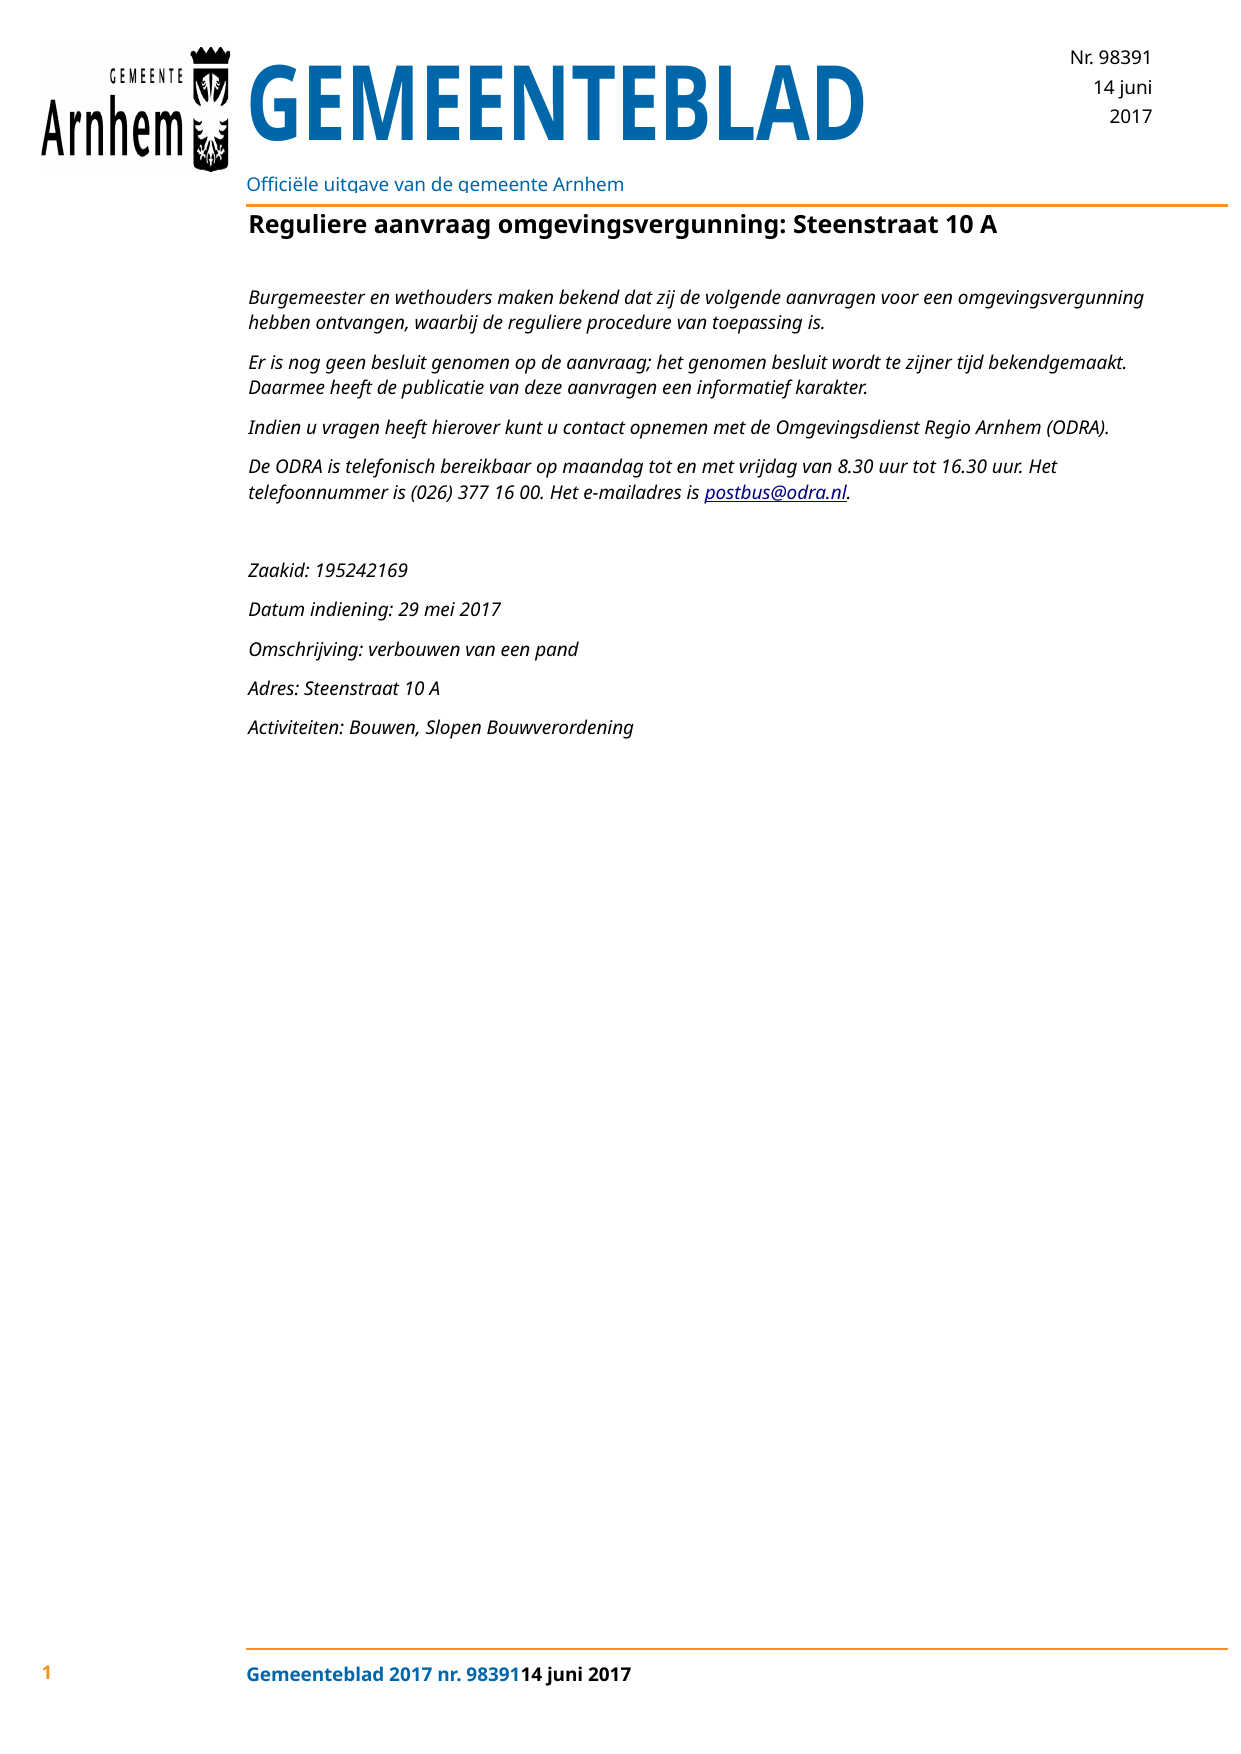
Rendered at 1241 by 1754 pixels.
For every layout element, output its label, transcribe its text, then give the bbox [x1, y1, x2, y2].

text Omschrijving: verbouwen van een pand [248, 636, 1152, 662]
text Er is nog geen besluit genomen op de aanvraag; het genomen besluit wordt te zijner tijd bekendgemaakt. Daarmee heeft de publicatie van deze aanvragen een informatief karakter. [248, 349, 1152, 400]
text Burgemeester en wethouders maken bekend dat zij de volgende aanvragen voor een omgevingsvergunning hebben ontvangen, waarbij de reguliere procedure van toepassing is. [248, 284, 1152, 335]
text Reguliere aanvraag omgevingsvergunning: Steenstraat 10 A [248, 207, 1152, 241]
text Indien u vragen heeft hierover kunt u contact opnemen met de Omgevingsdienst Regio Arnhem (ODRA). [248, 414, 1152, 439]
text Datum indiening: 29 mei 2017 [248, 597, 1152, 622]
text Activiteiten: Bouwen, Slopen Bouwverordening [248, 714, 1152, 740]
picture [41, 47, 231, 172]
text De ODRA is telefonisch bereikbaar op maandag tot en met vrijdag van 8.30 uur tot 16.30 uur. Het telefoonnummer is (026) 377 16 00. Het e-mailadres is postbus@odra.nl. [248, 453, 1152, 504]
text Adres: Steenstraat 10 A [248, 675, 1152, 701]
text Zaakid: 195242169 [248, 557, 1152, 583]
